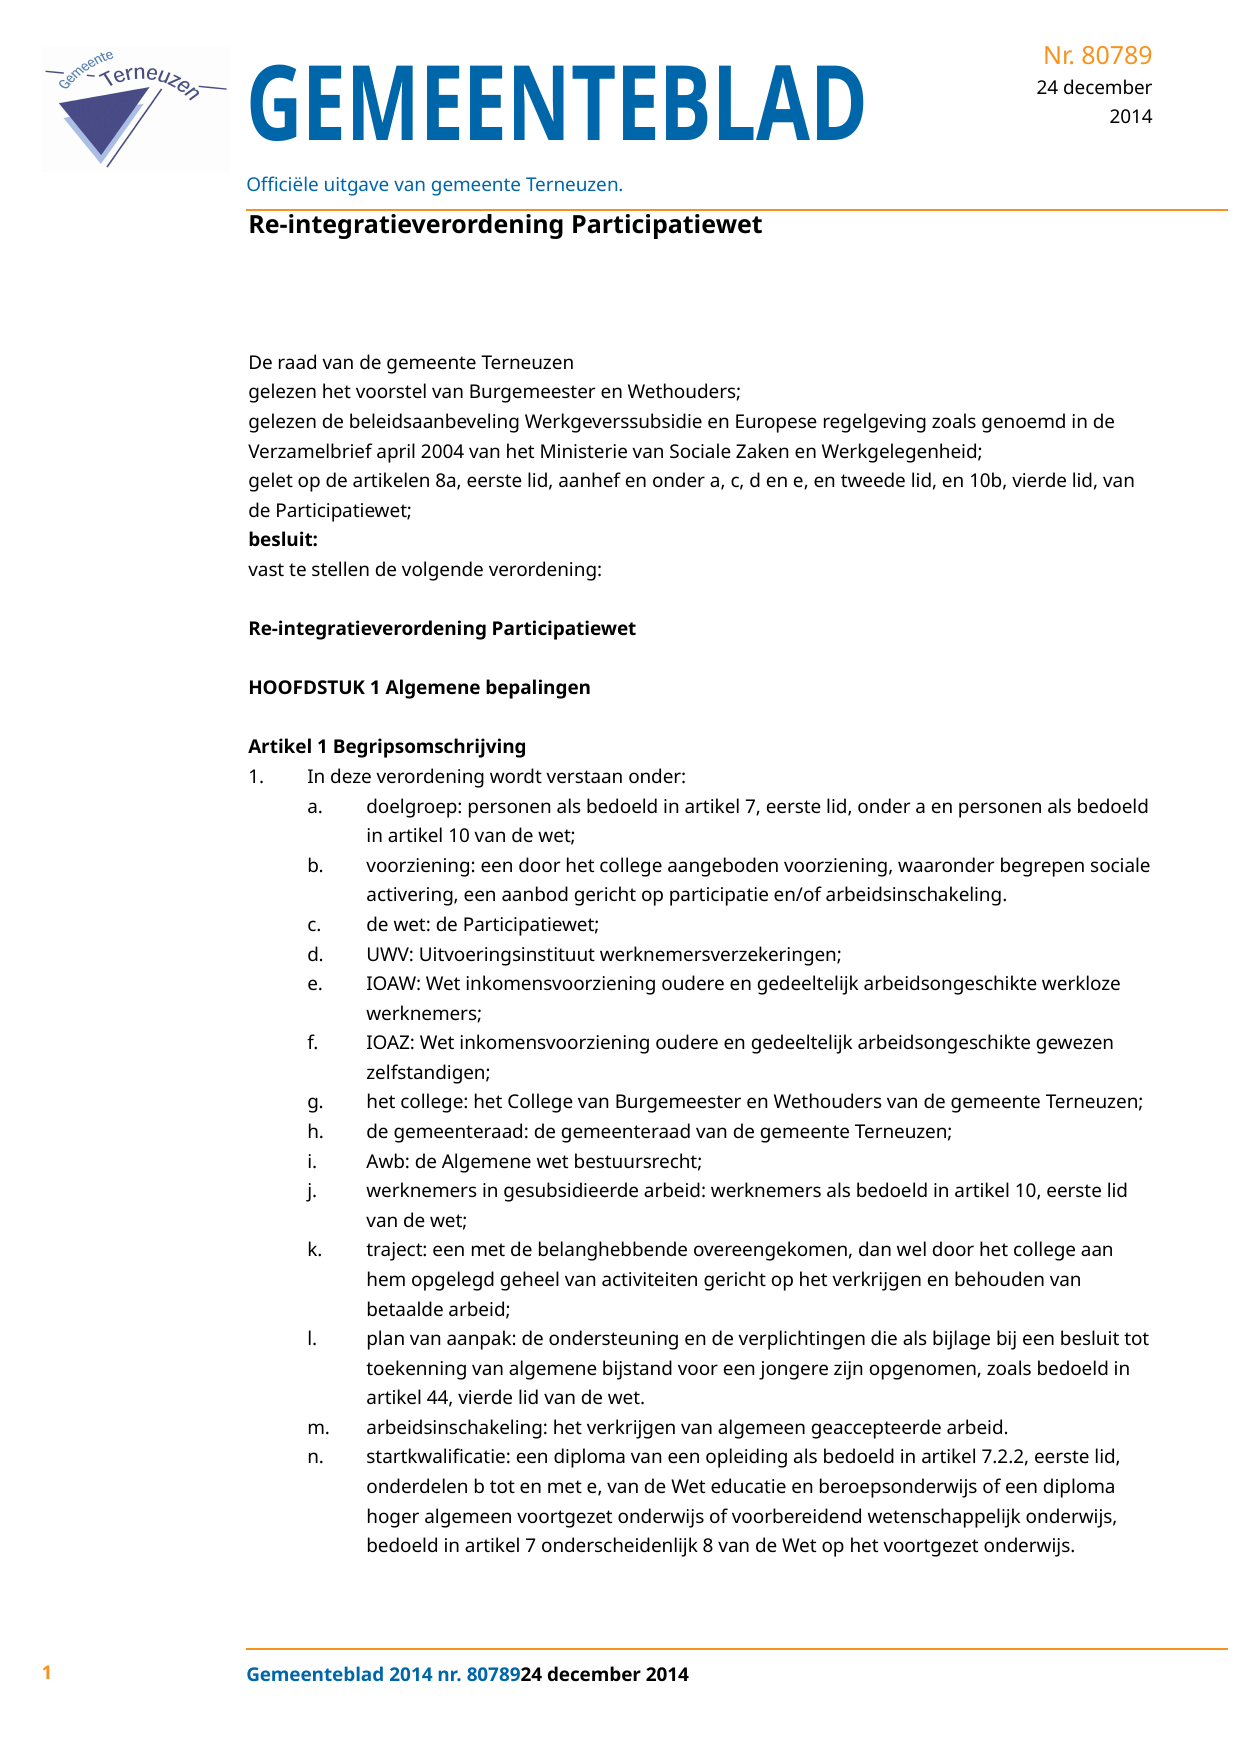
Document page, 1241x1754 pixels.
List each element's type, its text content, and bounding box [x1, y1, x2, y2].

list traject: een met de belanghebbende overeengekomen, dan wel door het college aan hem opgelegd geheel van activiteiten gericht op het verkrijgen en behouden van betaalde arbeid; [307, 1237, 1152, 1322]
list IOAZ: Wet inkomensvoorziening oudere en gedeeltelijk arbeidsongeschikte gewezen zelfstandigen; [307, 1029, 1152, 1085]
text De raad van de gemeente Terneuzen [248, 349, 1152, 375]
list voorziening: een door het college aangeboden voorziening, waaronder begrepen sociale activering, een aanbod gericht op participatie en/of arbeidsinschakeling. [307, 852, 1152, 907]
list In deze verordening wordt verstaan onder: [248, 763, 1152, 789]
text vast te stellen de volgende verordening: [248, 556, 1152, 582]
list doelgroep: personen als bedoeld in artikel 7, eerste lid, onder a en personen als bedoeld in artikel 10 van de wet; [307, 793, 1152, 848]
text gelezen het voorstel van Burgemeester en Wethouders; [248, 379, 1152, 404]
list UWV: Uitvoeringsinstituut werknemersverzekeringen; [307, 941, 1152, 967]
list de gemeenteraad: de gemeenteraad van de gemeente Terneuzen; [307, 1118, 1152, 1144]
picture [41, 47, 231, 172]
list startkwalificatie: een diploma van een opleiding als bedoeld in artikel 7.2.2, eerste lid, onderdelen b tot en met e, van de Wet educatie en beroepsonderwijs of een diploma hoger algemeen voortgezet onderwijs of voorbereidend wetenschappelijk onderwijs, bedoeld in artikel 7 onderscheidenlijk 8 van de Wet op het voortgezet onderwijs. [307, 1444, 1152, 1558]
list de wet: de Participatiewet; [307, 911, 1152, 937]
text HOOFDSTUK 1 Algemene bepalingen [248, 674, 1152, 700]
text gelezen de beleidsaanbeveling Werkgeverssubsidie en Europese regelgeving zoals genoemd in de Verzamelbrief april 2004 van het Ministerie van Sociale Zaken en Werkgelegenheid; [248, 408, 1152, 464]
list Awb: de Algemene wet bestuursrecht; [307, 1148, 1152, 1174]
text Re-integratieverordening Participatiewet [248, 211, 1152, 241]
list plan van aanpak: de ondersteuning en de verplichtingen die als bijlage bij een besluit tot toekenning van algemene bijstand voor een jongere zijn opgenomen, zoals bedoeld in artikel 44, vierde lid van de wet. [307, 1325, 1152, 1410]
text besluit: [248, 527, 1152, 552]
text Re-integratieverordening Participatiewet [248, 615, 1152, 641]
list werknemers in gesubsidieerde arbeid: werknemers als bedoeld in artikel 10, eerste lid van de wet; [307, 1177, 1152, 1233]
text Artikel 1 Begripsomschrijving [248, 734, 1152, 759]
list arbeidsinschakeling: het verkrijgen van algemeen geaccepteerde arbeid. [307, 1414, 1152, 1440]
list het college: het College van Burgemeester en Wethouders van de gemeente Terneuzen; [307, 1089, 1152, 1114]
text gelet op de artikelen 8a, eerste lid, aanhef en onder a, c, d en e, en tweede lid, en 10b, vierde lid, van de Participatiewet; [248, 467, 1152, 523]
list IOAW: Wet inkomensvoorziening oudere en gedeeltelijk arbeidsongeschikte werkloze werknemers; [307, 970, 1152, 1026]
